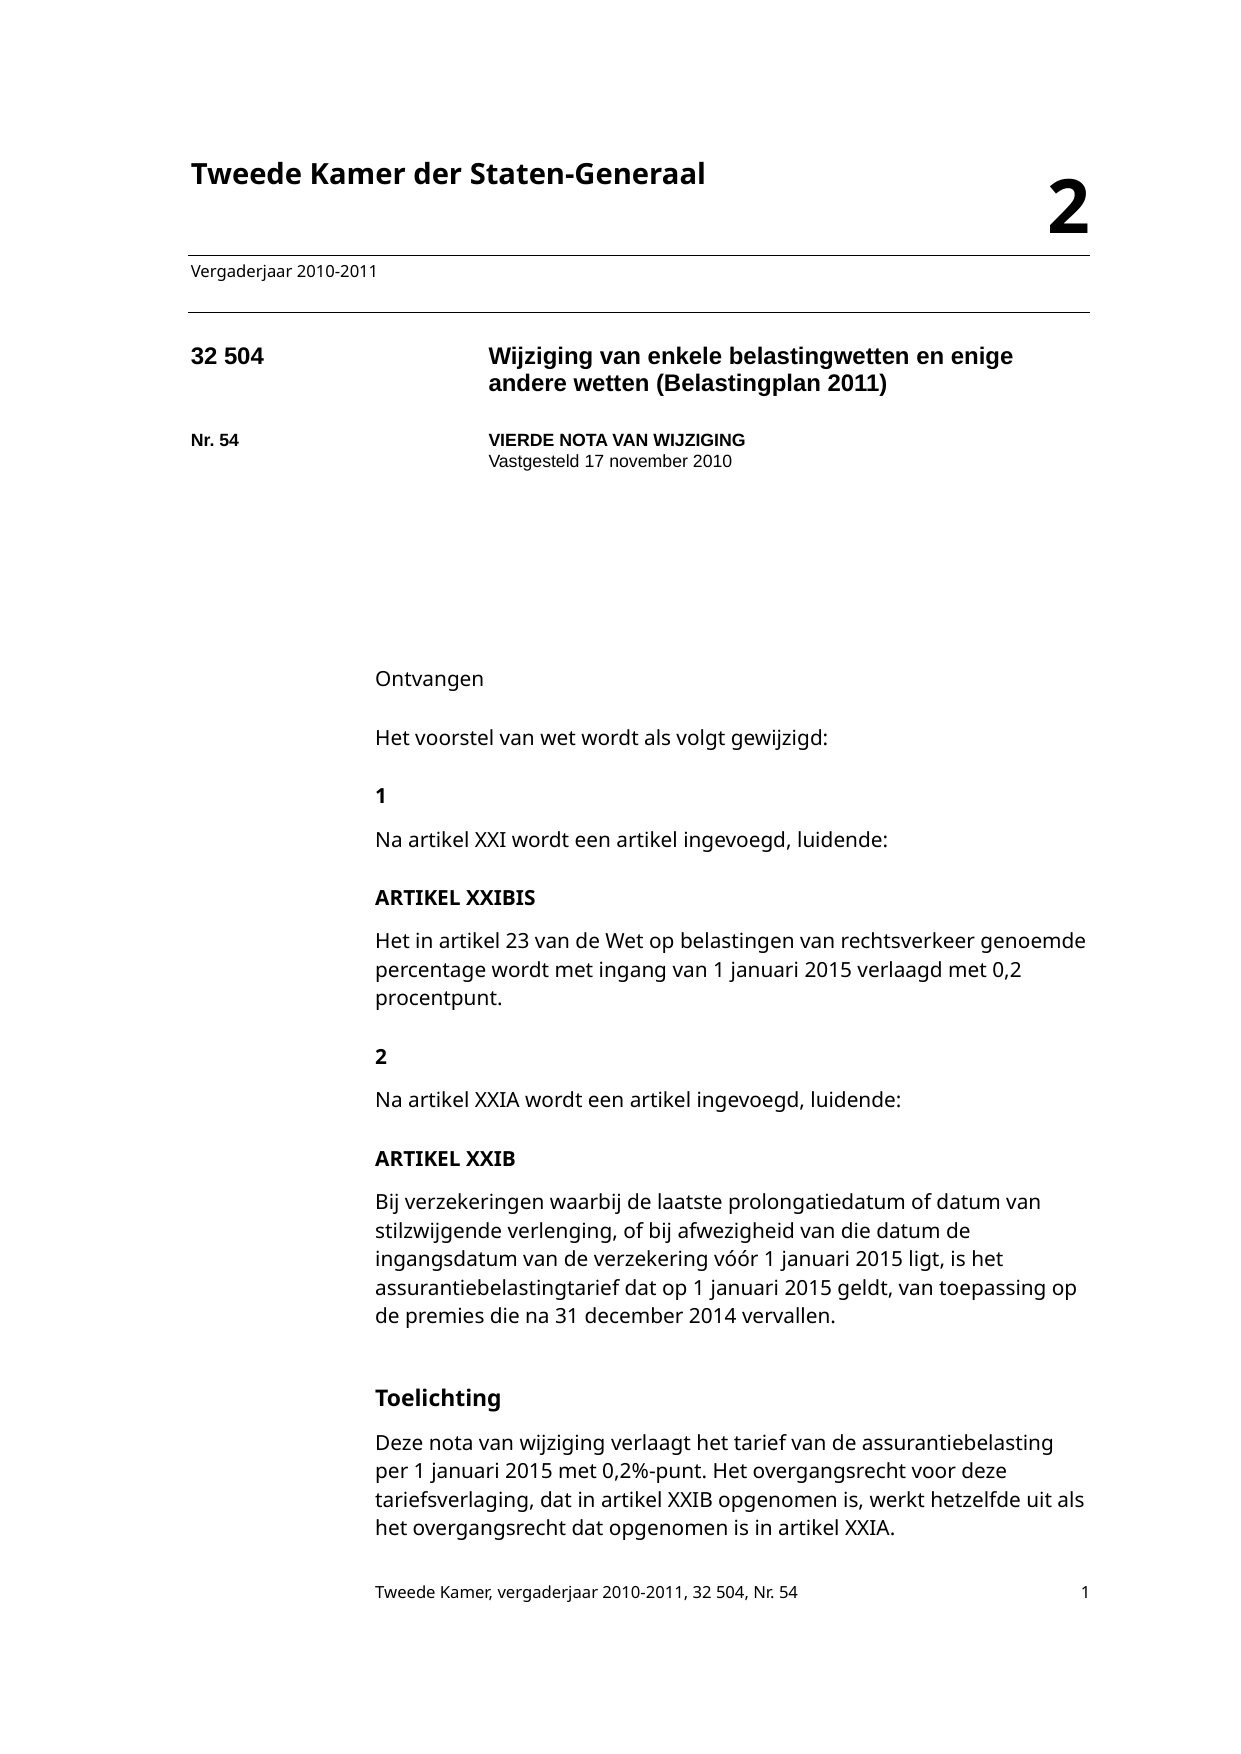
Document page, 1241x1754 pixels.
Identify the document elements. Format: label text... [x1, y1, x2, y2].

table_cell Wijziging van enkele belastingwetten en enige andere wetten (Belastingplan 2011) [485, 339, 1090, 427]
table_header Tweede Kamer der Staten-Generaal [188, 150, 909, 255]
table_cell Nr. 54 [188, 427, 485, 546]
table_header 2 [910, 150, 1090, 255]
text Na artikel XXI wordt een artikel ingevoegd, luidende: [375, 825, 1090, 853]
text ARTIKEL XXIBIS [375, 883, 1090, 912]
text Deze nota van wijziging verlaagt het tarief van de assurantiebelasting per 1 januari 2015 met 0,2%-punt. Het overgangsrecht voor deze tariefsverlaging, dat in artikel XXIB opgenomen is, werkt hetzelfde uit als het overgangsrecht dat opgenomen is in artikel XXIA. [375, 1428, 1090, 1542]
text Het voorstel van wet wordt als volgt gewijzigd: [375, 723, 1090, 751]
text Bij verzekeringen waarbij de laatste prolongatiedatum of datum van stilzwijgende verlenging, of bij afwezigheid van die datum de ingangsdatum van de verzekering vóór 1 januari 2015 ligt, is het assurantiebelastingtarief dat op 1 januari 2015 geldt, van toepassing op de premies die na 31 december 2014 vervallen. [375, 1187, 1090, 1329]
table_cell [485, 313, 1090, 339]
table_cell [188, 313, 485, 339]
text Ontvangen [375, 664, 1090, 693]
table_cell VIERDE NOTA VAN WIJZIGING Vastgesteld 17 november 2010 [485, 427, 1090, 546]
text 2 [375, 1042, 1090, 1070]
text 1 [375, 781, 1090, 810]
table_cell [485, 256, 1090, 312]
text Het in artikel 23 van de Wet op belastingen van rechtsverkeer genoemde percentage wordt met ingang van 1 januari 2015 verlaagd met 0,2 procentpunt. [375, 927, 1090, 1012]
text Na artikel XXIA wordt een artikel ingevoegd, luidende: [375, 1085, 1090, 1114]
text ARTIKEL XXIB [375, 1144, 1090, 1172]
subtitle Toelichting [375, 1382, 1090, 1413]
table_cell 32 504 [188, 339, 485, 427]
table_cell Vergaderjaar 2010-2011 [188, 256, 485, 312]
